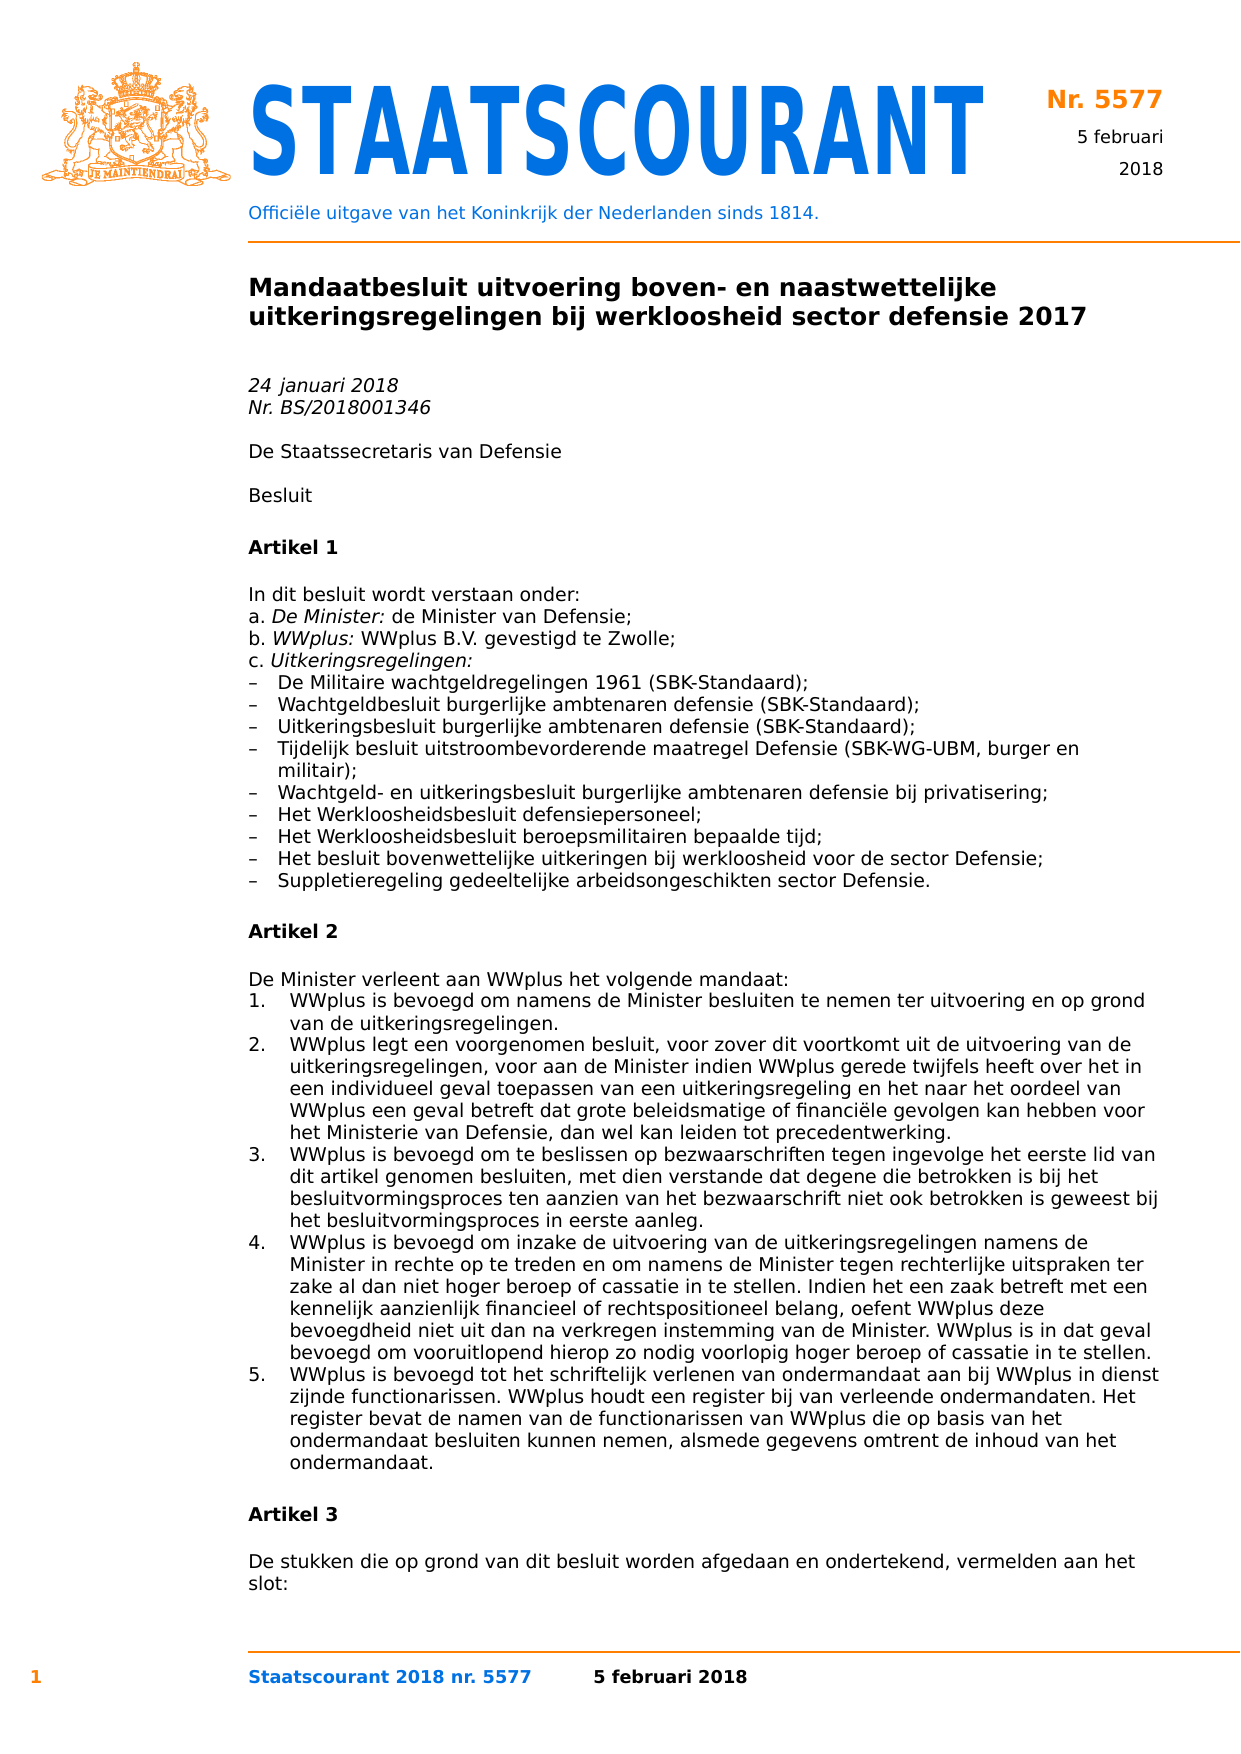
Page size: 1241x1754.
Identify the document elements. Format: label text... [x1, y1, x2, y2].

picture [41, 62, 231, 186]
subtitle Artikel 2 [248, 921, 1163, 943]
text Nr. BS/2018001346 [248, 397, 1163, 419]
text – Tijdelijk besluit uitstroombevorderende maatregel Defensie (SBK-WG-UBM, burger en militair); [248, 738, 1163, 782]
table_cell Officiële uitgave van het Koninkrijk der Nederlanden sinds 1814. [248, 203, 1240, 241]
text De stukken die op grond van dit besluit worden afgedaan en ondertekend, vermelden aan het slot: [248, 1551, 1163, 1595]
text De Minister verleent aan WWplus het volgende mandaat: [248, 968, 1163, 990]
text 1. WWplus is bevoegd om namens de Minister besluiten te nemen ter uitvoering en op grond van de uitkeringsregelingen. [248, 990, 1163, 1034]
text – Het Werkloosheidsbesluit defensiepersoneel; [248, 803, 1163, 826]
text 5. WWplus is bevoegd tot het schriftelijk verlenen van ondermandaat aan bij WWplus in dienst zijnde functionarissen. WWplus houdt een register bij van verleende ondermandaten. Het register bevat de namen van de functionarissen van WWplus die op basis van het ondermandaat besluiten kunnen nemen, alsmede gegevens omtrent de inhoud van het ondermandaat. [248, 1364, 1163, 1474]
text De Staatssecretaris van Defensie [248, 441, 1163, 463]
text 24 januari 2018 [248, 375, 1163, 397]
table_header [25, 62, 248, 241]
text – Wachtgeldbesluit burgerlijke ambtenaren defensie (SBK-Standaard); [248, 694, 1163, 716]
text 4. WWplus is bevoegd om inzake de uitvoering van de uitkeringsregelingen namens de Minister in rechte op te treden en om namens de Minister tegen rechterlijke uitspraken ter zake al dan niet hoger beroep of cassatie in te stellen. Indien het een zaak betreft met een kennelijk aanzienlijk financieel of rechtspositioneel belang, oefent WWplus deze bevoegdheid niet uit dan na verkregen instemming van de Minister. WWplus is in dat geval bevoegd om vooruitlopend hierop zo nodig voorlopig hoger beroep of cassatie in te stellen. [248, 1232, 1163, 1364]
table_header STAATSCOURANT [248, 62, 998, 203]
subtitle Mandaatbesluit uitvoering boven- en naastwettelijke uitkeringsregelingen bij werkloosheid sector defensie 2017 [248, 273, 1163, 331]
text – Het Werkloosheidsbesluit beroepsmilitairen bepaalde tijd; [248, 826, 1163, 847]
table_cell 2018 [998, 153, 1240, 203]
text b. WWplus: WWplus B.V. gevestigd te Zwolle; [248, 628, 1163, 650]
text – De Militaire wachtgeldregelingen 1961 (SBK-Standaard); [248, 672, 1163, 694]
table_cell 5 februari [998, 121, 1240, 153]
text c. Uitkeringsregelingen: [248, 650, 1163, 672]
text – Suppletieregeling gedeeltelijke arbeidsongeschikten sector Defensie. [248, 869, 1163, 891]
subtitle Artikel 1 [248, 537, 1163, 559]
text – Uitkeringsbesluit burgerlijke ambtenaren defensie (SBK-Standaard); [248, 716, 1163, 738]
table_header Nr. 5577 [998, 62, 1240, 121]
text – Het besluit bovenwettelijke uitkeringen bij werkloosheid voor de sector Defensie; [248, 847, 1163, 869]
text In dit besluit wordt verstaan onder: [248, 584, 1163, 606]
text 3. WWplus is bevoegd om te beslissen op bezwaarschriften tegen ingevolge het eerste lid van dit artikel genomen besluiten, met dien verstande dat degene die betrokken is bij het besluitvormingsproces ten aanzien van het bezwaarschrift niet ook betrokken is geweest bij het besluitvormingsproces in eerste aanleg. [248, 1144, 1163, 1232]
subtitle Artikel 3 [248, 1504, 1163, 1526]
text – Wachtgeld- en uitkeringsbesluit burgerlijke ambtenaren defensie bij privatisering; [248, 782, 1163, 803]
text Besluit [248, 485, 1163, 507]
text 2. WWplus legt een voorgenomen besluit, voor zover dit voortkomt uit de uitvoering van de uitkeringsregelingen, voor aan de Minister indien WWplus gerede twijfels heeft over het in een individueel geval toepassen van een uitkeringsregeling en het naar het oordeel van WWplus een geval betreft dat grote beleidsmatige of financiële gevolgen kan hebben voor het Ministerie van Defensie, dan wel kan leiden tot precedentwerking. [248, 1034, 1163, 1144]
text a. De Minister: de Minister van Defensie; [248, 606, 1163, 628]
